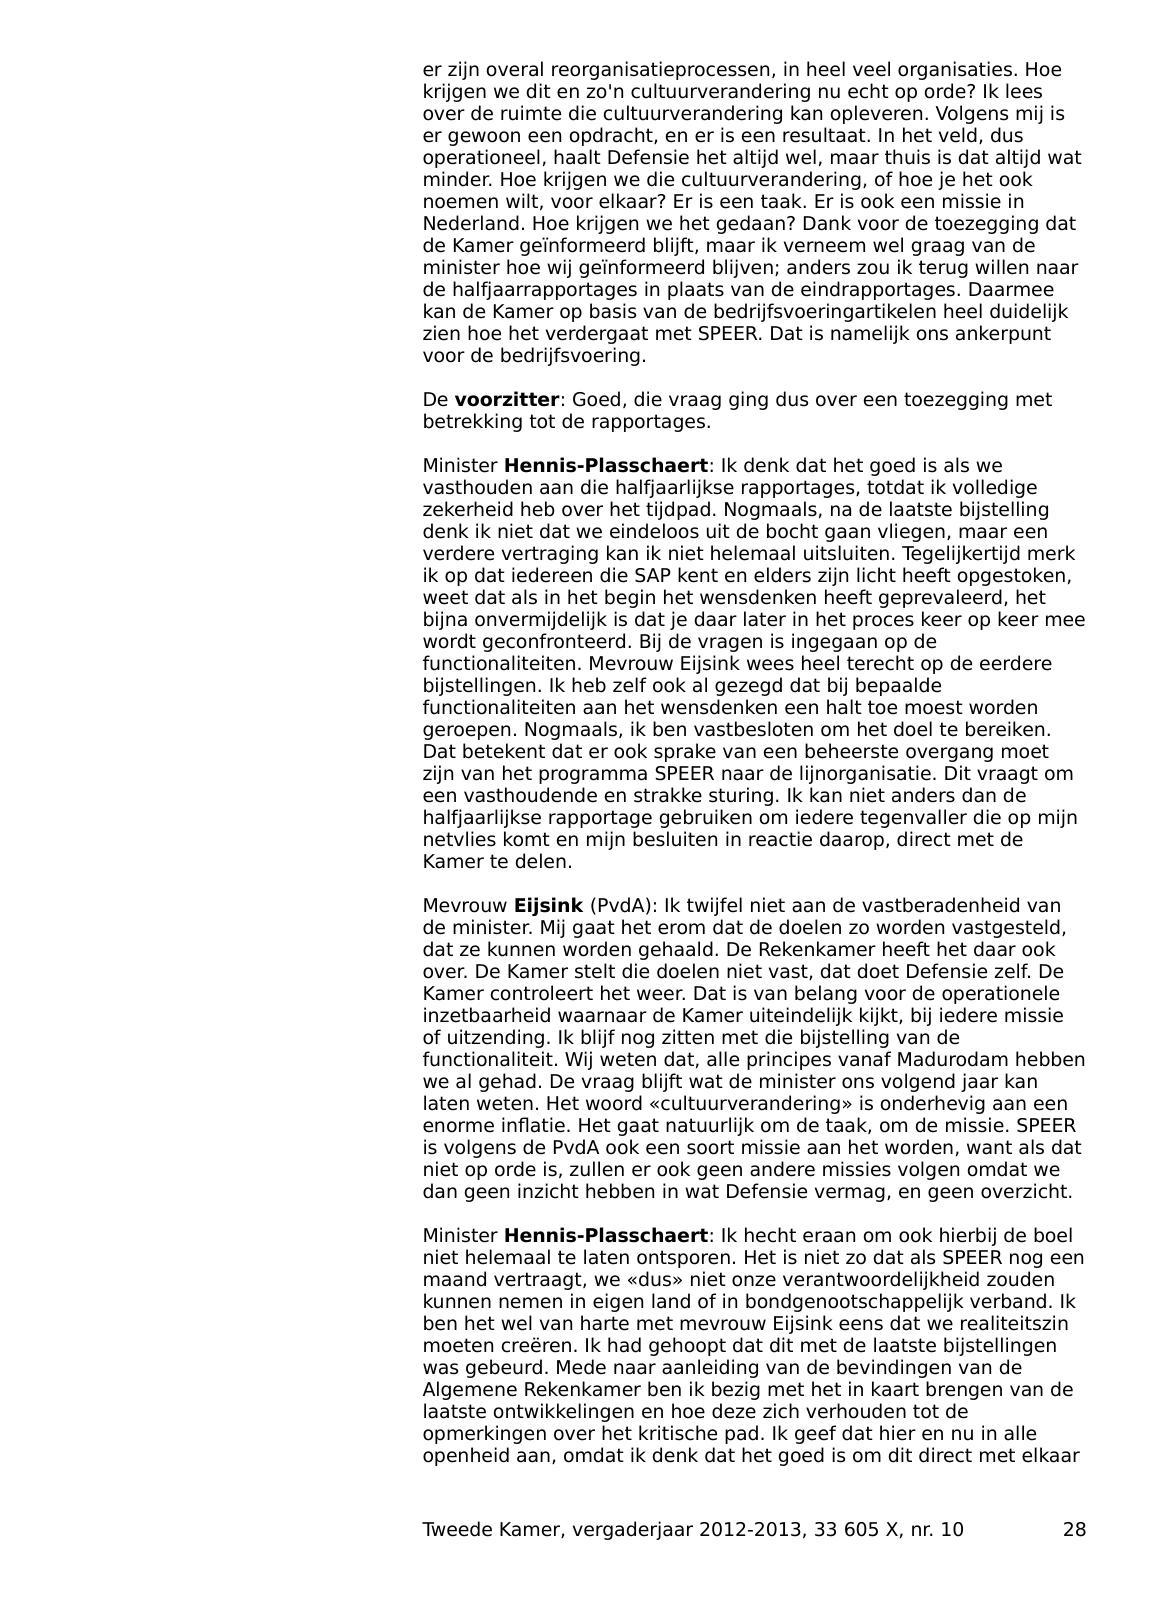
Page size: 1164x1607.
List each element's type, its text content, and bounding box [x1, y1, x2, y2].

text Minister Hennis-Plasschaert: Ik denk dat het goed is als we vasthouden aan die halfjaarlijkse rapportages, totdat ik volledige zekerheid heb over het tijdpad. Nogmaals, na de laatste bijstelling denk ik niet dat we eindeloos uit de bocht gaan vliegen, maar een verdere vertraging kan ik niet helemaal uitsluiten. Tegelijkertijd merk ik op dat iedereen die SAP kent en elders zijn licht heeft opgestoken, weet dat als in het begin het wensdenken heeft geprevaleerd, het bijna onvermijdelijk is dat je daar later in het proces keer op keer mee wordt geconfronteerd. Bij de vragen is ingegaan op de functionaliteiten. Mevrouw Eijsink wees heel terecht op de eerdere bijstellingen. Ik heb zelf ook al gezegd dat bij bepaalde functionaliteiten aan het wensdenken een halt toe moest worden geroepen. Nogmaals, ik ben vastbesloten om het doel te bereiken. Dat betekent dat er ook sprake van een beheerste overgang moet zijn van het programma SPEER naar de lijnorganisatie. Dit vraagt om een vasthoudende en strakke sturing. Ik kan niet anders dan de halfjaarlijkse rapportage gebruiken om iedere tegenvaller die op mijn netvlies komt en mijn besluiten in reactie daarop, direct met de Kamer te delen. [422, 455, 1087, 873]
text Mevrouw Eijsink (PvdA): Ik twijfel niet aan de vastberadenheid van de minister. Mij gaat het erom dat de doelen zo worden vastgesteld, dat ze kunnen worden gehaald. De Rekenkamer heeft het daar ook over. De Kamer stelt die doelen niet vast, dat doet Defensie zelf. De Kamer controleert het weer. Dat is van belang voor de operationele inzetbaarheid waarnaar de Kamer uiteindelijk kijkt, bij iedere missie of uitzending. Ik blijf nog zitten met die bijstelling van de functionaliteit. Wij weten dat, alle principes vanaf Madurodam hebben we al gehad. De vraag blijft wat de minister ons volgend jaar kan laten weten. Het woord «cultuurverandering» is onderhevig aan een enorme inflatie. Het gaat natuurlijk om de taak, om de missie. SPEER is volgens de PvdA ook een soort missie aan het worden, want als dat niet op orde is, zullen er ook geen andere missies volgen omdat we dan geen inzicht hebben in wat Defensie vermag, en geen overzicht. [422, 895, 1087, 1203]
text er zijn overal reorganisatieprocessen, in heel veel organisaties. Hoe krijgen we dit en zo'n cultuurverandering nu echt op orde? Ik lees over de ruimte die cultuurverandering kan opleveren. Volgens mij is er gewoon een opdracht, en er is een resultaat. In het veld, dus operationeel, haalt Defensie het altijd wel, maar thuis is dat altijd wat minder. Hoe krijgen we die cultuurverandering, of hoe je het ook noemen wilt, voor elkaar? Er is een taak. Er is ook een missie in Nederland. Hoe krijgen we het gedaan? Dank voor de toezegging dat de Kamer geïnformeerd blijft, maar ik verneem wel graag van de minister hoe wij geïnformeerd blijven; anders zou ik terug willen naar de halfjaarrapportages in plaats van de eindrapportages. Daarmee kan de Kamer op basis van de bedrijfsvoeringartikelen heel duidelijk zien hoe het verdergaat met SPEER. Dat is namelijk ons ankerpunt voor de bedrijfsvoering. [422, 59, 1087, 367]
text Minister Hennis-Plasschaert: Ik hecht eraan om ook hierbij de boel niet helemaal te laten ontsporen. Het is niet zo dat als SPEER nog een maand vertraagt, we «dus» niet onze verantwoordelijkheid zouden kunnen nemen in eigen land of in bondgenootschappelijk verband. Ik ben het wel van harte met mevrouw Eijsink eens dat we realiteitszin moeten creëren. Ik had gehoopt dat dit met de laatste bijstellingen was gebeurd. Mede naar aanleiding van de bevindingen van de Algemene Rekenkamer ben ik bezig met het in kaart brengen van de laatste ontwikkelingen en hoe deze zich verhouden tot de opmerkingen over het kritische pad. Ik geef dat hier en nu in alle openheid aan, omdat ik denk dat het goed is om dit direct met elkaar [422, 1225, 1087, 1467]
text De voorzitter: Goed, die vraag ging dus over een toezegging met betrekking tot de rapportages. [422, 389, 1087, 433]
